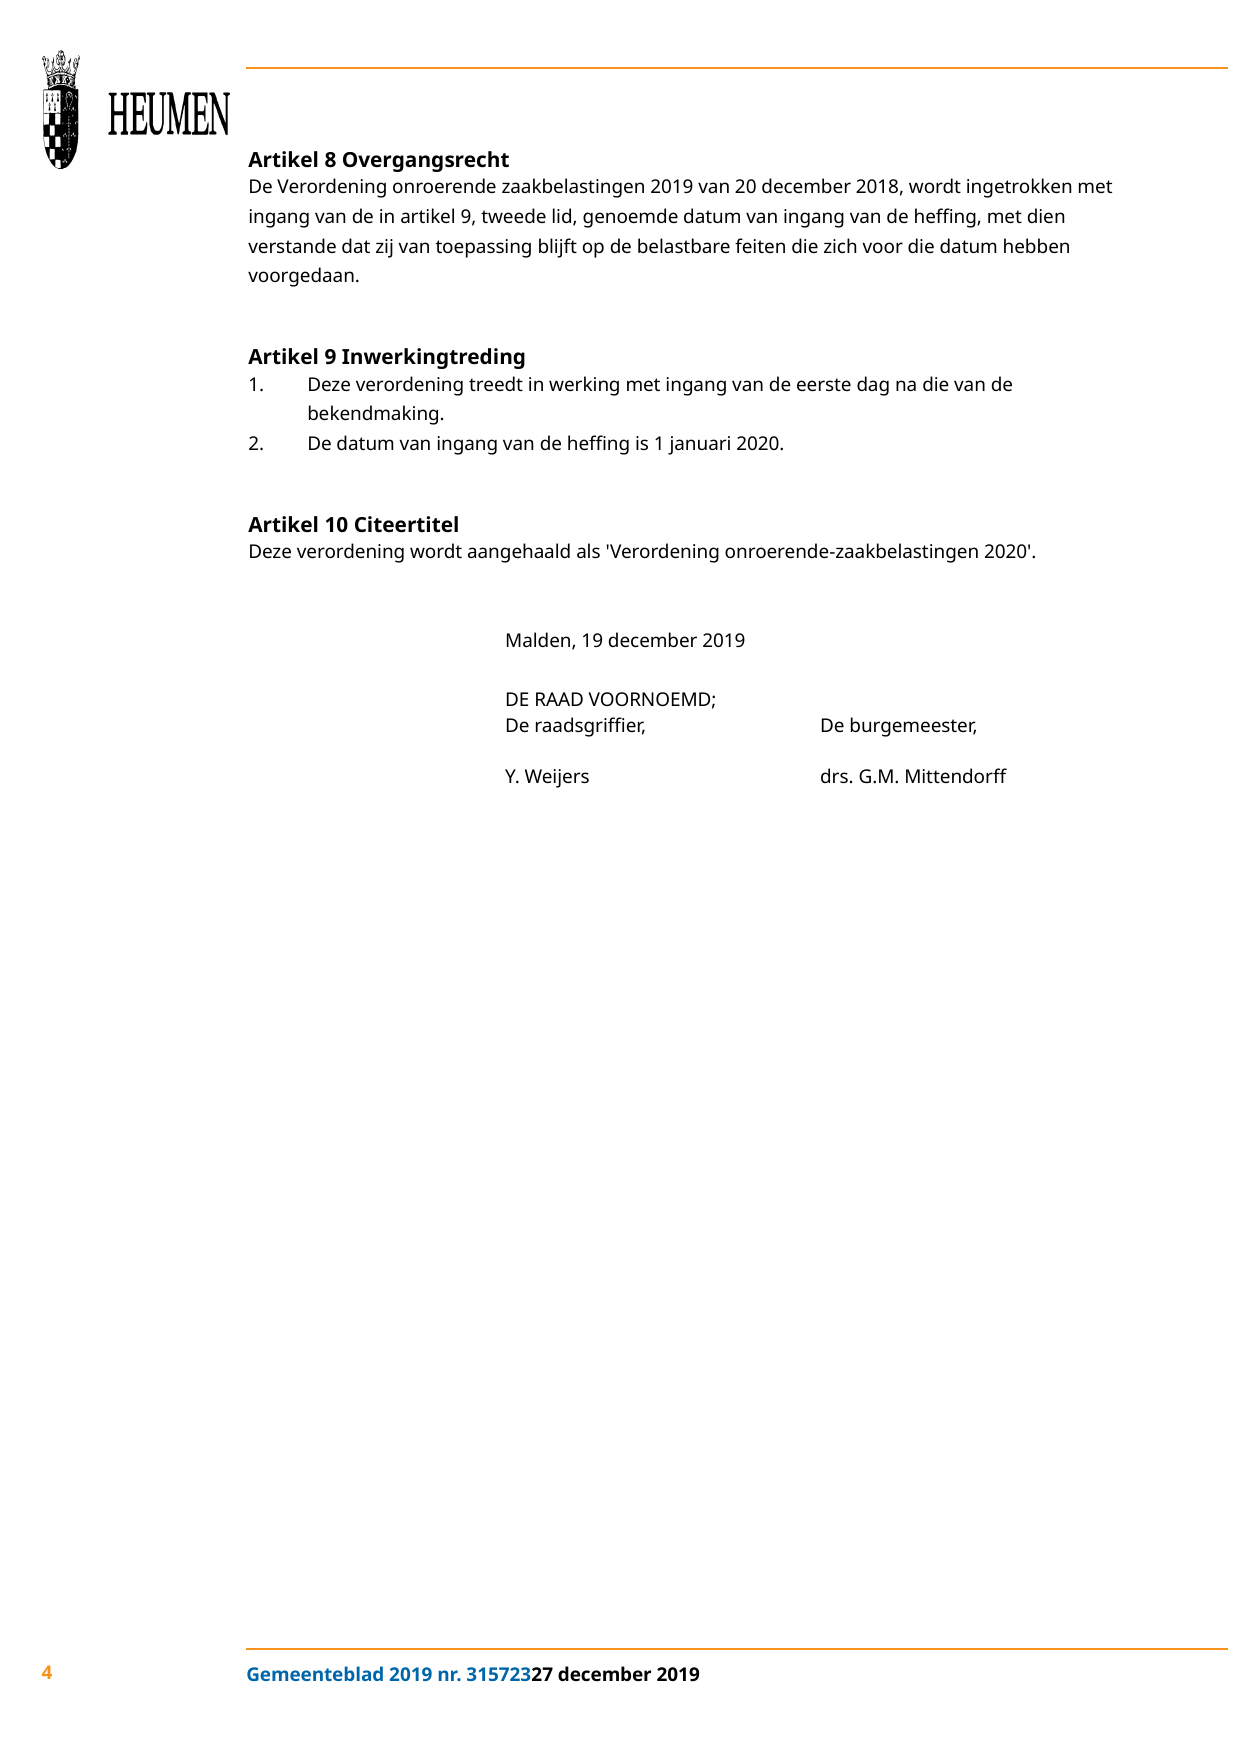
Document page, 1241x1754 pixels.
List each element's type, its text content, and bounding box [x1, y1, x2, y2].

table_cell [248, 712, 505, 738]
table_cell [820, 738, 1152, 764]
table_cell [505, 738, 820, 764]
text Artikel 9 Inwerkingtreding [248, 342, 1152, 371]
text Deze verordening wordt aangehaald als 'Verordening onroerende-zaakbelastingen 2020'. [248, 538, 1152, 564]
text Artikel 8 Overgangsrecht [248, 145, 1152, 174]
table_cell De burgemeester, [820, 712, 1152, 738]
table_cell [248, 764, 505, 819]
table_header [248, 627, 505, 712]
table_cell De raadsgriffier, [505, 712, 820, 738]
text Artikel 10 Citeertitel [248, 510, 1152, 538]
text De Verordening onroerende zaakbelastingen 2019 van 20 december 2018, wordt ingetrokken met ingang van de in artikel 9, tweede lid, genoemde datum van ingang van de heffing, met dien verstande dat zij van toepassing blijft op de belastbare feiten die zich voor die datum hebben voorgedaan. [248, 174, 1152, 288]
table_cell [248, 738, 505, 764]
list Deze verordening treedt in werking met ingang van de eerste dag na die van de bekendmaking. [248, 371, 1152, 426]
picture [41, 47, 231, 172]
table_header Malden, 19 december 2019 DE RAAD VOORNOEMD; [505, 627, 1152, 712]
table_cell Y. Weijers [505, 764, 820, 819]
list De datum van ingang van de heffing is 1 januari 2020. [248, 430, 1152, 456]
table_cell drs. G.M. Mittendorff [820, 764, 1152, 819]
